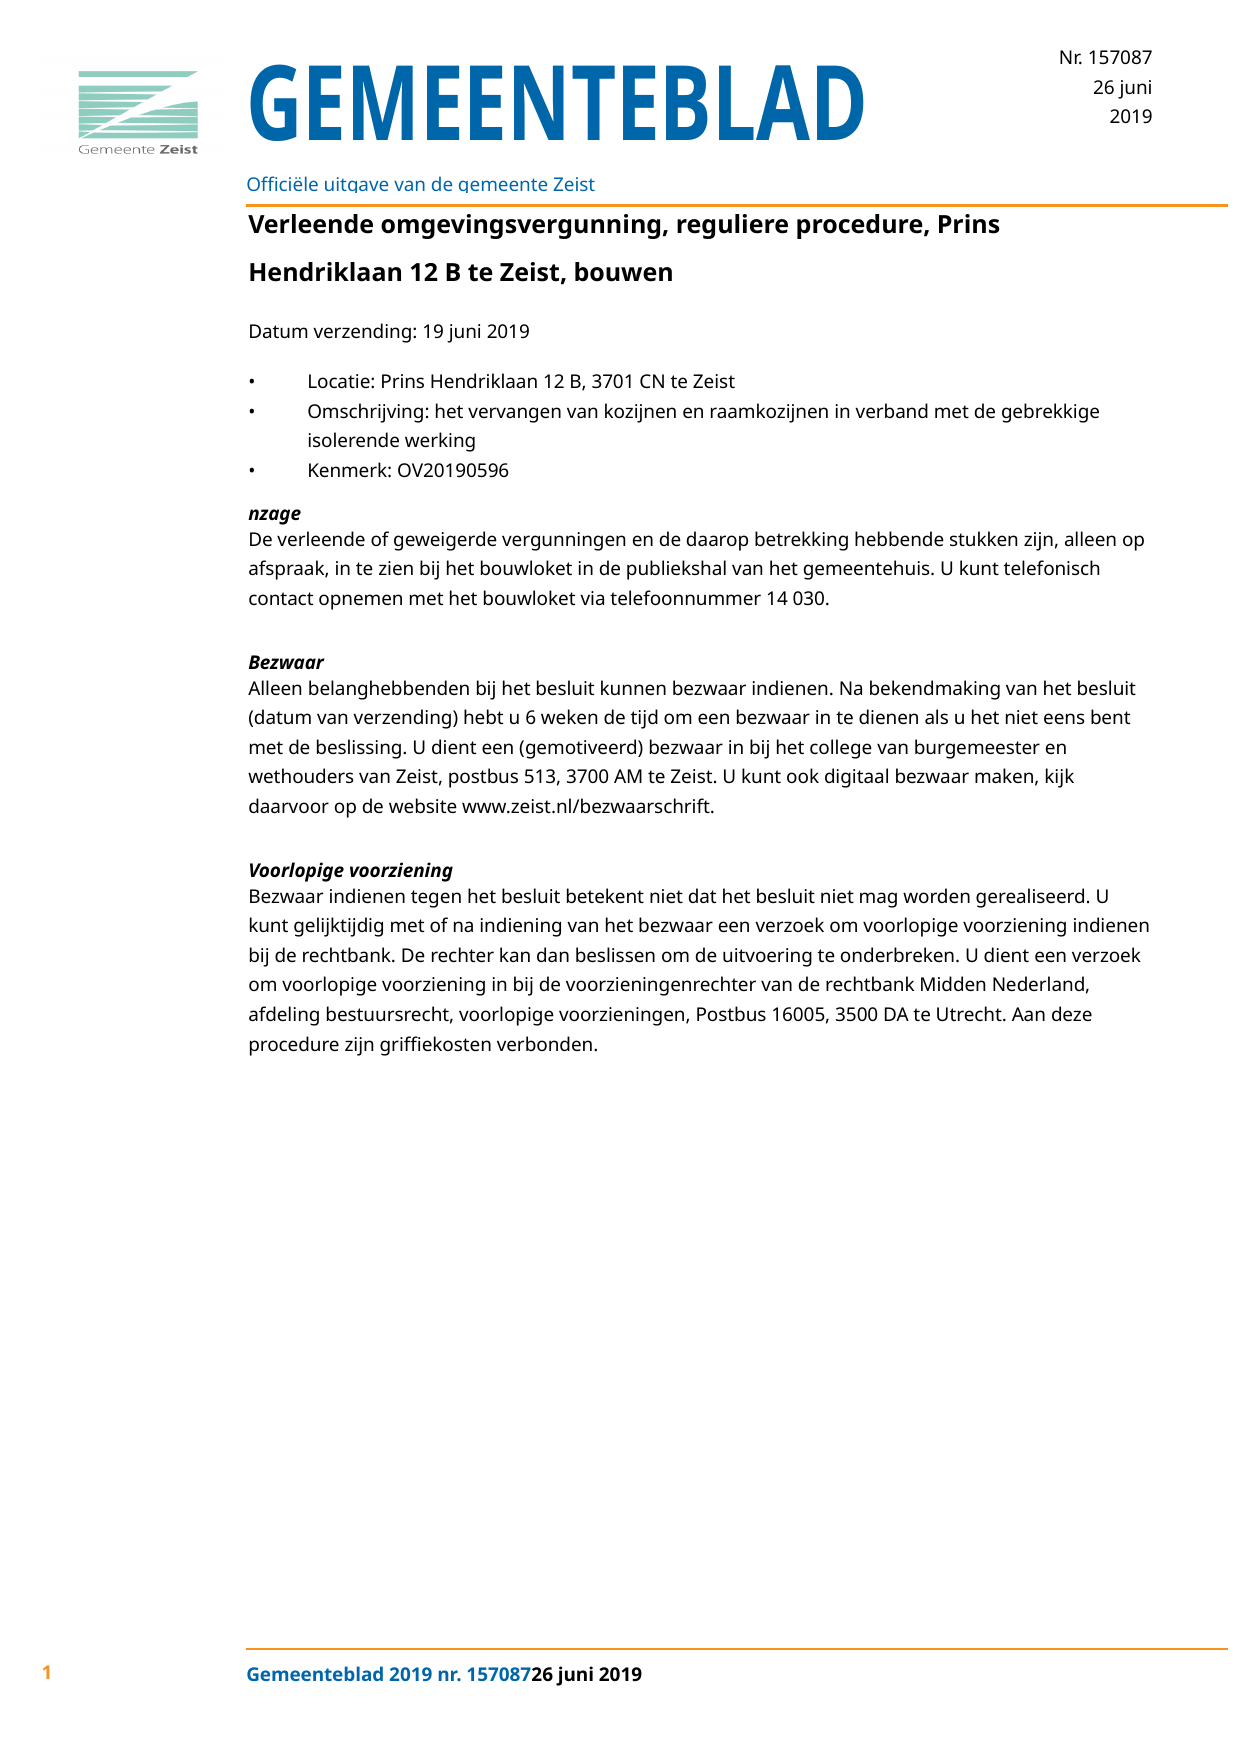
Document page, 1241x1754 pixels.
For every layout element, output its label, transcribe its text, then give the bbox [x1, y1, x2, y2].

text Bezwaar [248, 649, 1152, 675]
list Omschrijving: het vervangen van kozijnen en raamkozijnen in verband met de gebrekkige isolerende werking [248, 398, 1152, 453]
text Datum verzending: 19 juni 2019 [248, 318, 1152, 344]
text nzage [248, 500, 1152, 526]
text Voorlopige voorziening [248, 857, 1152, 883]
text Verleende omgevingsvergunning, reguliere procedure, Prins Hendriklaan 12 B te Zeist, bouwen [248, 207, 1152, 288]
list Locatie: Prins Hendriklaan 12 B, 3701 CN te Zeist [248, 368, 1152, 394]
list Kenmerk: OV20190596 [248, 457, 1152, 483]
picture [41, 47, 231, 172]
text Bezwaar indienen tegen het besluit betekent niet dat het besluit niet mag worden gerealiseerd. U kunt gelijktijdig met of na indiening van het bezwaar een verzoek om voorlopige voorziening indienen bij de rechtbank. De rechter kan dan beslissen om de uitvoering te onderbreken. U dient een verzoek om voorlopige voorziening in bij de voorzieningenrechter van de rechtbank Midden Nederland, afdeling bestuursrecht, voorlopige voorzieningen, Postbus 16005, 3500 DA te Utrecht. Aan deze procedure zijn griffiekosten verbonden. [248, 883, 1152, 1056]
text De verleende of geweigerde vergunningen en de daarop betrekking hebbende stukken zijn, alleen op afspraak, in te zien bij het bouwloket in de publiekshal van het gemeentehuis. U kunt telefonisch contact opnemen met het bouwloket via telefoonnummer 14 030. [248, 526, 1152, 611]
text Alleen belanghebbenden bij het besluit kunnen bezwaar indienen. Na bekendmaking van het besluit (datum van verzending) hebt u 6 weken de tijd om een bezwaar in te dienen als u het niet eens bent met de beslissing. U dient een (gemotiveerd) bezwaar in bij het college van burgemeester en wethouders van Zeist, postbus 513, 3700 AM te Zeist. U kunt ook digitaal bezwaar maken, kijk daarvoor op de website www.zeist.nl/bezwaarschrift. [248, 675, 1152, 819]
